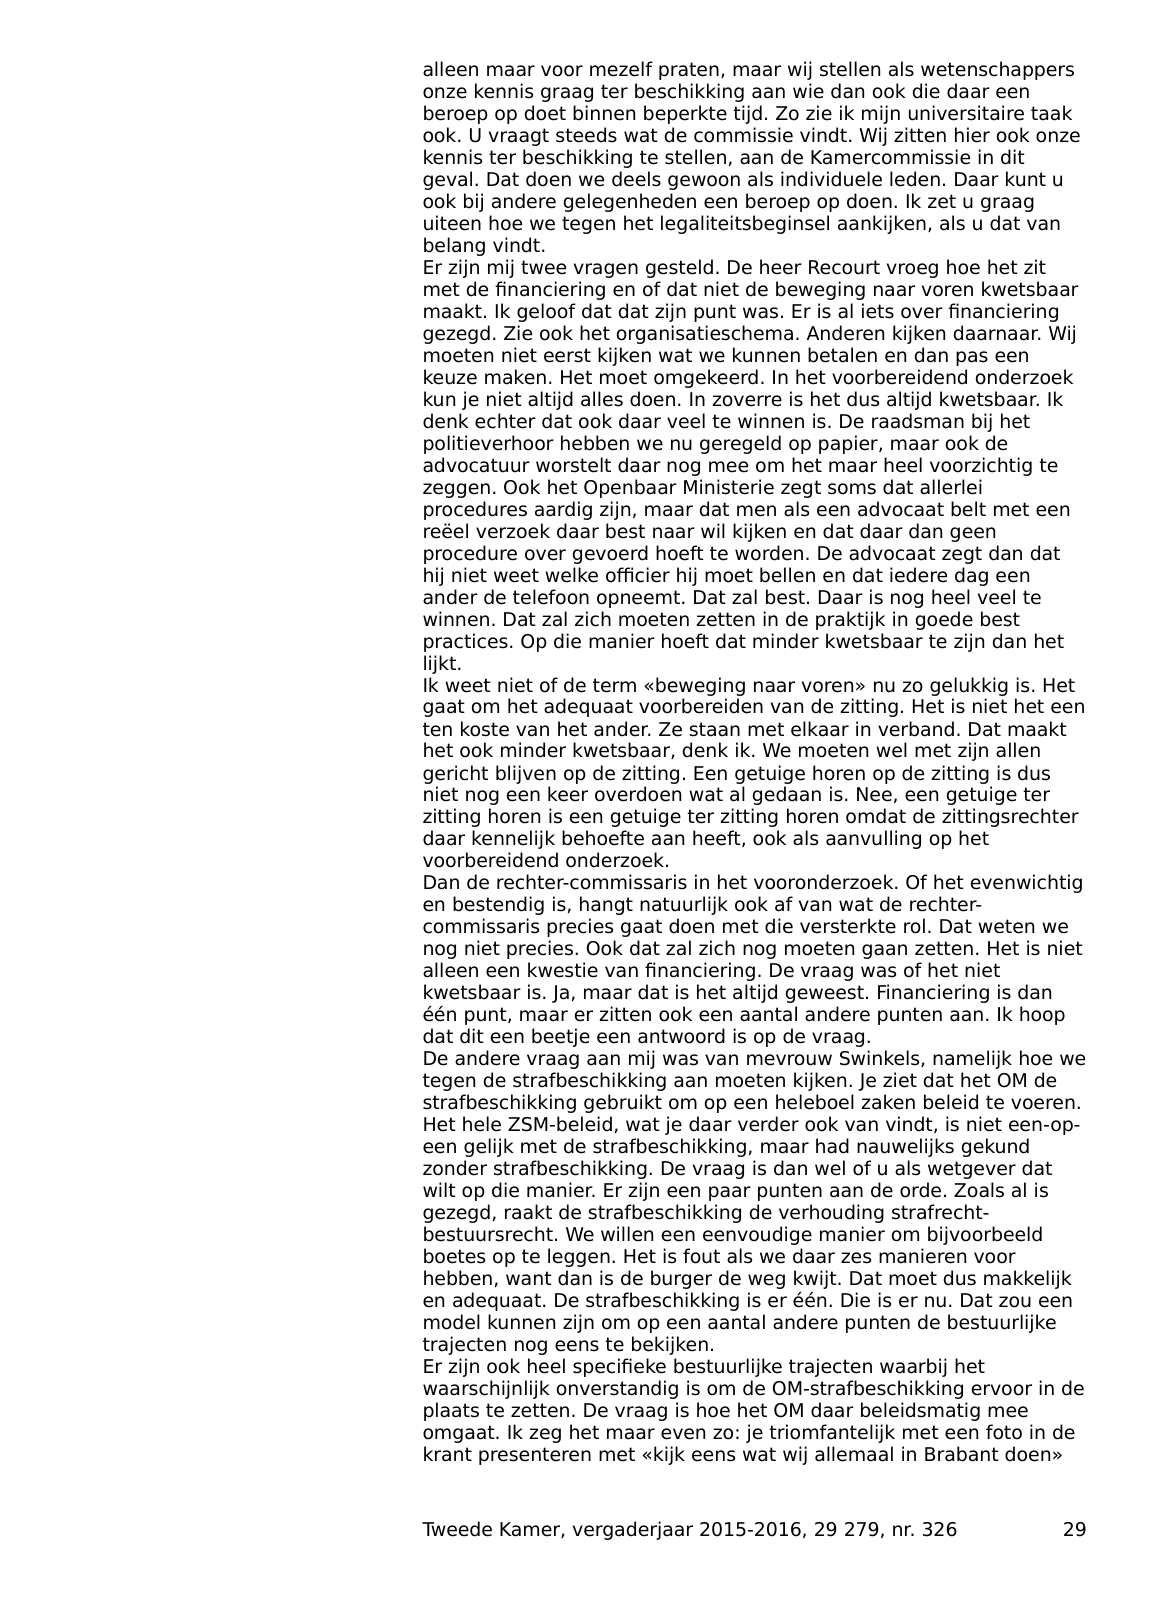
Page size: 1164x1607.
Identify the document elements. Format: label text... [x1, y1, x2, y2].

text Er zijn ook heel specifieke bestuurlijke trajecten waarbij het waarschijnlijk onverstandig is om de OM-strafbeschikking ervoor in de plaats te zetten. De vraag is hoe het OM daar beleidsmatig mee omgaat. Ik zeg het maar even zo: je triomfantelijk met een foto in de krant presenteren met «kijk eens wat wij allemaal in Brabant doen» [422, 1356, 1087, 1466]
text De andere vraag aan mij was van mevrouw Swinkels, namelijk hoe we tegen de strafbeschikking aan moeten kijken. Je ziet dat het OM de strafbeschikking gebruikt om op een heleboel zaken beleid te voeren. Het hele ZSM-beleid, wat je daar verder ook van vindt, is niet een-op-een gelijk met de strafbeschikking, maar had nauwelijks gekund zonder strafbeschikking. De vraag is dan wel of u als wetgever dat wilt op die manier. Er zijn een paar punten aan de orde. Zoals al is gezegd, raakt de strafbeschikking de verhouding strafrecht-bestuursrecht. We willen een eenvoudige manier om bijvoorbeeld boetes op te leggen. Het is fout als we daar zes manieren voor hebben, want dan is de burger de weg kwijt. Dat moet dus makkelijk en adequaat. De strafbeschikking is er één. Die is er nu. Dat zou een model kunnen zijn om op een aantal andere punten de bestuurlijke trajecten nog eens te bekijken. [422, 1048, 1087, 1356]
text Ik weet niet of de term «beweging naar voren» nu zo gelukkig is. Het gaat om het adequaat voorbereiden van de zitting. Het is niet het een ten koste van het ander. Ze staan met elkaar in verband. Dat maakt het ook minder kwetsbaar, denk ik. We moeten wel met zijn allen gericht blijven op de zitting. Een getuige horen op de zitting is dus niet nog een keer overdoen wat al gedaan is. Nee, een getuige ter zitting horen is een getuige ter zitting horen omdat de zittingsrechter daar kennelijk behoefte aan heeft, ook als aanvulling op het voorbereidend onderzoek. [422, 674, 1087, 872]
text Dan de rechter-commissaris in het vooronderzoek. Of het evenwichtig en bestendig is, hangt natuurlijk ook af van wat de rechter-commissaris precies gaat doen met die versterkte rol. Dat weten we nog niet precies. Ook dat zal zich nog moeten gaan zetten. Het is niet alleen een kwestie van financiering. De vraag was of het niet kwetsbaar is. Ja, maar dat is het altijd geweest. Financiering is dan één punt, maar er zitten ook een aantal andere punten aan. Ik hoop dat dit een beetje een antwoord is op de vraag. [422, 872, 1087, 1048]
text alleen maar voor mezelf praten, maar wij stellen als wetenschappers onze kennis graag ter beschikking aan wie dan ook die daar een beroep op doet binnen beperkte tijd. Zo zie ik mijn universitaire taak ook. U vraagt steeds wat de commissie vindt. Wij zitten hier ook onze kennis ter beschikking te stellen, aan de Kamercommissie in dit geval. Dat doen we deels gewoon als individuele leden. Daar kunt u ook bij andere gelegenheden een beroep op doen. Ik zet u graag uiteen hoe we tegen het legaliteitsbeginsel aankijken, als u dat van belang vindt. [422, 59, 1087, 257]
text Er zijn mij twee vragen gesteld. De heer Recourt vroeg hoe het zit met de financiering en of dat niet de beweging naar voren kwetsbaar maakt. Ik geloof dat dat zijn punt was. Er is al iets over financiering gezegd. Zie ook het organisatieschema. Anderen kijken daarnaar. Wij moeten niet eerst kijken wat we kunnen betalen en dan pas een keuze maken. Het moet omgekeerd. In het voorbereidend onderzoek kun je niet altijd alles doen. In zoverre is het dus altijd kwetsbaar. Ik denk echter dat ook daar veel te winnen is. De raadsman bij het politieverhoor hebben we nu geregeld op papier, maar ook de advocatuur worstelt daar nog mee om het maar heel voorzichtig te zeggen. Ook het Openbaar Ministerie zegt soms dat allerlei procedures aardig zijn, maar dat men als een advocaat belt met een reëel verzoek daar best naar wil kijken en dat daar dan geen procedure over gevoerd hoeft te worden. De advocaat zegt dan dat hij niet weet welke officier hij moet bellen en dat iedere dag een ander de telefoon opneemt. Dat zal best. Daar is nog heel veel te winnen. Dat zal zich moeten zetten in de praktijk in goede best practices. Op die manier hoeft dat minder kwetsbaar te zijn dan het lijkt. [422, 257, 1087, 674]
